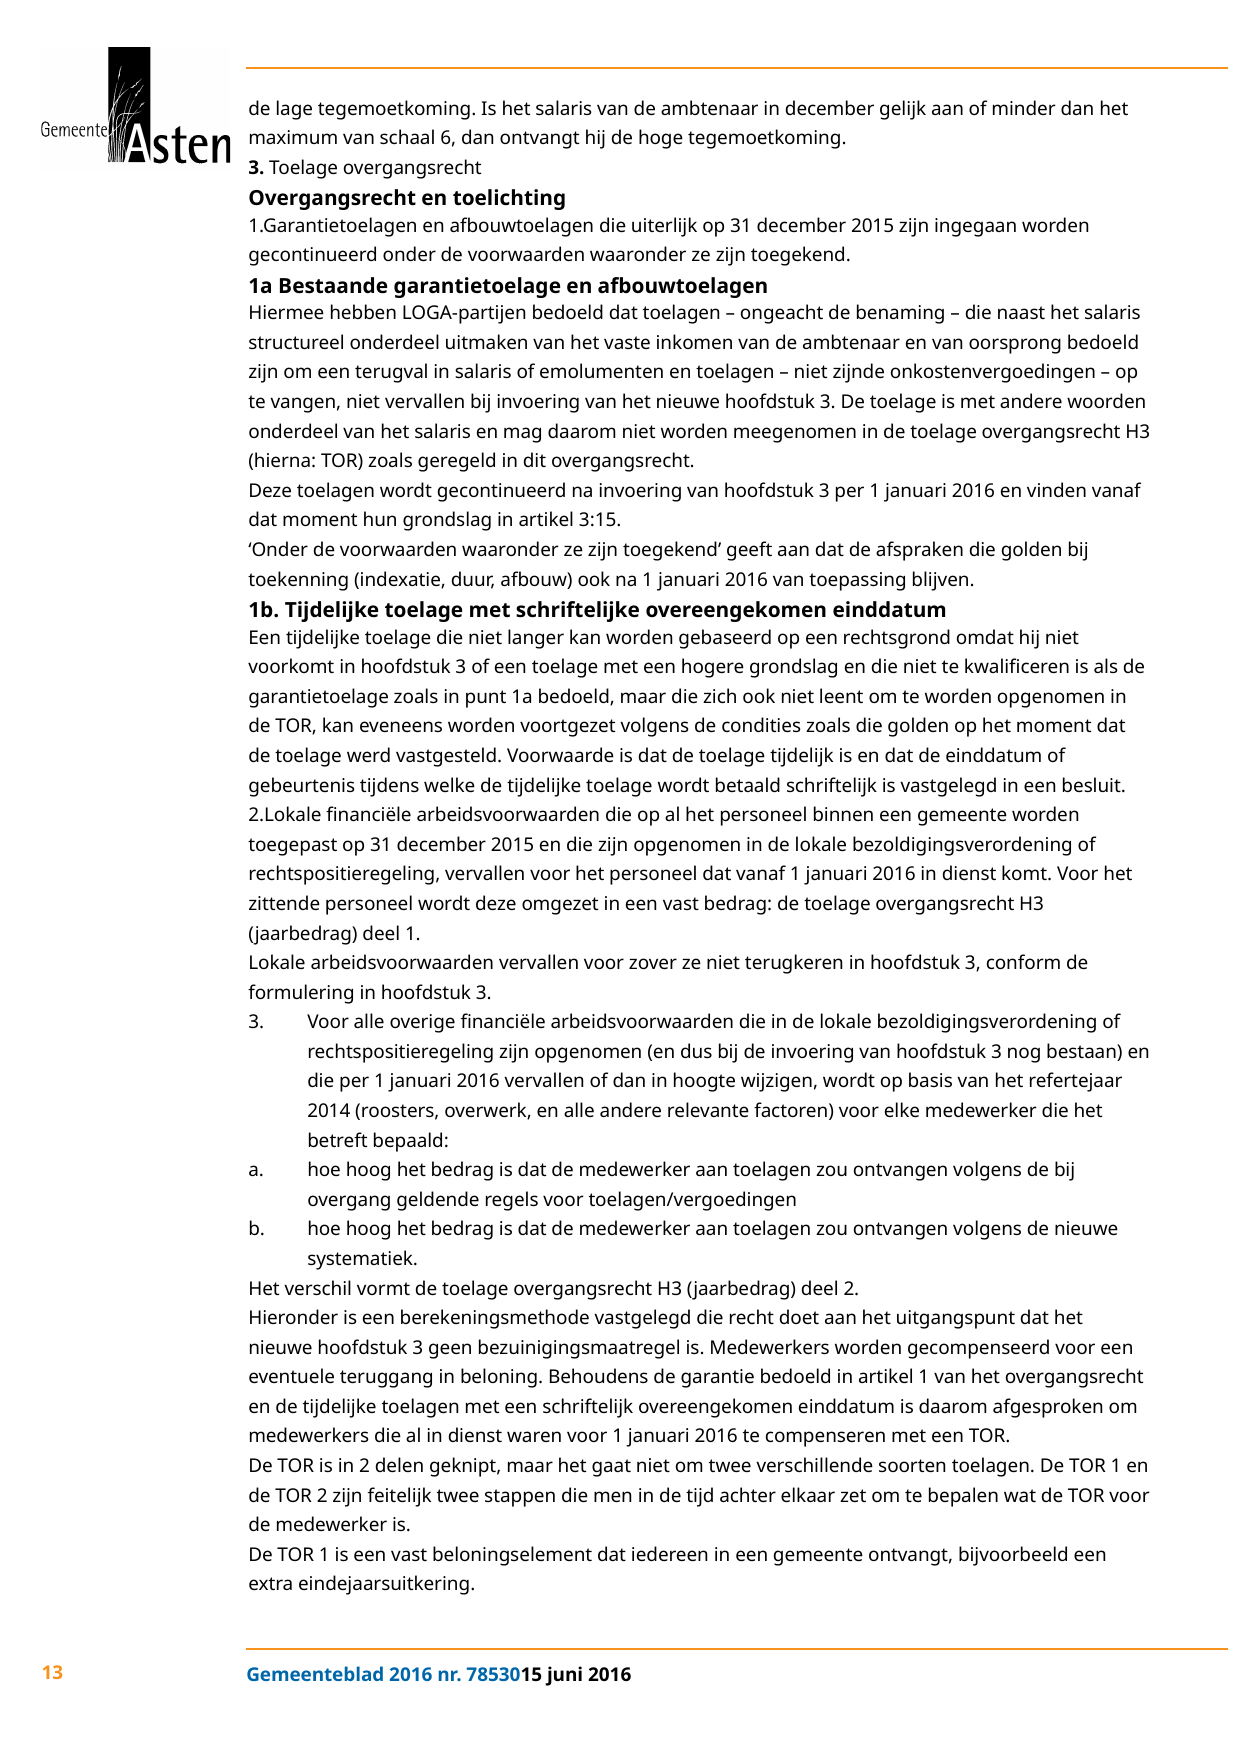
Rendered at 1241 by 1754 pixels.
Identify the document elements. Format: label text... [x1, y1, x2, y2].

text 1b. Tijdelijke toelage met schriftelijke overeengekomen einddatum [248, 595, 1152, 624]
text 1a Bestaande garantietoelage en afbouwtoelagen [248, 271, 1152, 299]
text Het verschil vormt de toelage overgangsrecht H3 (jaarbedrag) deel 2. [248, 1275, 1152, 1300]
text 3. Toelage overgangsrecht [248, 154, 1152, 180]
text 2.Lokale financiële arbeidsvoorwaarden die op al het personeel binnen een gemeente worden toegepast op 31 december 2015 en die zijn opgenomen in de lokale bezoldigingsverordening of rechtspositieregeling, vervallen voor het personeel dat vanaf 1 januari 2016 in dienst komt. Voor het zittende personeel wordt deze omgezet in een vast bedrag: de toelage overgangsrecht H3 (jaarbedrag) deel 1. [248, 801, 1152, 945]
list hoe hoog het bedrag is dat de medewerker aan toelagen zou ontvangen volgens de bij overgang geldende regels voor toelagen/vergoedingen [248, 1156, 1152, 1212]
text Hieronder is een berekeningsmethode vastgelegd die recht doet aan het uitgangspunt dat het nieuwe hoofdstuk 3 geen bezuinigingsmaatregel is. Medewerkers worden gecompenseerd voor een eventuele teruggang in beloning. Behoudens de garantie bedoeld in artikel 1 van het overgangsrecht en de tijdelijke toelagen met een schriftelijk overeengekomen einddatum is daarom afgesproken om medewerkers die al in dienst waren voor 1 januari 2016 te compenseren met een TOR. [248, 1304, 1152, 1448]
text Een tijdelijke toelage die niet langer kan worden gebaseerd op een rechtsgrond omdat hij niet voorkomt in hoofdstuk 3 of een toelage met een hogere grondslag en die niet te kwalificeren is als de garantietoelage zoals in punt 1a bedoeld, maar die zich ook niet leent om te worden opgenomen in de TOR, kan eveneens worden voortgezet volgens de condities zoals die golden op het moment dat de toelage werd vastgesteld. Voorwaarde is dat de toelage tijdelijk is en dat de einddatum of gebeurtenis tijdens welke de tijdelijke toelage wordt betaald schriftelijk is vastgelegd in een besluit. [248, 624, 1152, 797]
text Lokale arbeidsvoorwaarden vervallen voor zover ze niet terugkeren in hoofdstuk 3, conform de formulering in hoofdstuk 3. [248, 949, 1152, 1004]
list hoe hoog het bedrag is dat de medewerker aan toelagen zou ontvangen volgens de nieuwe systematiek. [248, 1216, 1152, 1271]
text ‘Onder de voorwaarden waaronder ze zijn toegekend’ geeft aan dat de afspraken die golden bij toekenning (indexatie, duur, afbouw) ook na 1 januari 2016 van toepassing blijven. [248, 536, 1152, 592]
picture [41, 47, 231, 172]
text De TOR 1 is een vast beloningselement dat iedereen in een gemeente ontvangt, bijvoorbeeld een extra eindejaarsuitkering. [248, 1541, 1152, 1596]
text de lage tegemoetkoming. Is het salaris van de ambtenaar in december gelijk aan of minder dan het maximum van schaal 6, dan ontvangt hij de hoge tegemoetkoming. [248, 95, 1152, 150]
text Hiermee hebben LOGA-partijen bedoeld dat toelagen – ongeacht de benaming – die naast het salaris structureel onderdeel uitmaken van het vaste inkomen van de ambtenaar en van oorsprong bedoeld zijn om een terugval in salaris of emolumenten en toelagen – niet zijnde onkostenvergoedingen – op te vangen, niet vervallen bij invoering van het nieuwe hoofdstuk 3. De toelage is met andere woorden onderdeel van het salaris en mag daarom niet worden meegenomen in de toelage overgangsrecht H3 (hierna: TOR) zoals geregeld in dit overgangsrecht. [248, 299, 1152, 473]
text Deze toelagen wordt gecontinueerd na invoering van hoofdstuk 3 per 1 januari 2016 en vinden vanaf dat moment hun grondslag in artikel 3:15. [248, 477, 1152, 532]
text 1.Garantietoelagen en afbouwtoelagen die uiterlijk op 31 december 2015 zijn ingegaan worden gecontinueerd onder de voorwaarden waaronder ze zijn toegekend. [248, 212, 1152, 267]
list Voor alle overige financiële arbeidsvoorwaarden die in de lokale bezoldigingsverordening of rechtspositieregeling zijn opgenomen (en dus bij de invoering van hoofdstuk 3 nog bestaan) en die per 1 januari 2016 vervallen of dan in hoogte wijzigen, wordt op basis van het refertejaar 2014 (roosters, overwerk, en alle andere relevante factoren) voor elke medewerker die het betreft bepaald: [248, 1008, 1152, 1152]
text De TOR is in 2 delen geknipt, maar het gaat niet om twee verschillende soorten toelagen. De TOR 1 en de TOR 2 zijn feitelijk twee stappen die men in de tijd achter elkaar zet om te bepalen wat de TOR voor de medewerker is. [248, 1452, 1152, 1537]
text Overgangsrecht en toelichting [248, 183, 1152, 212]
